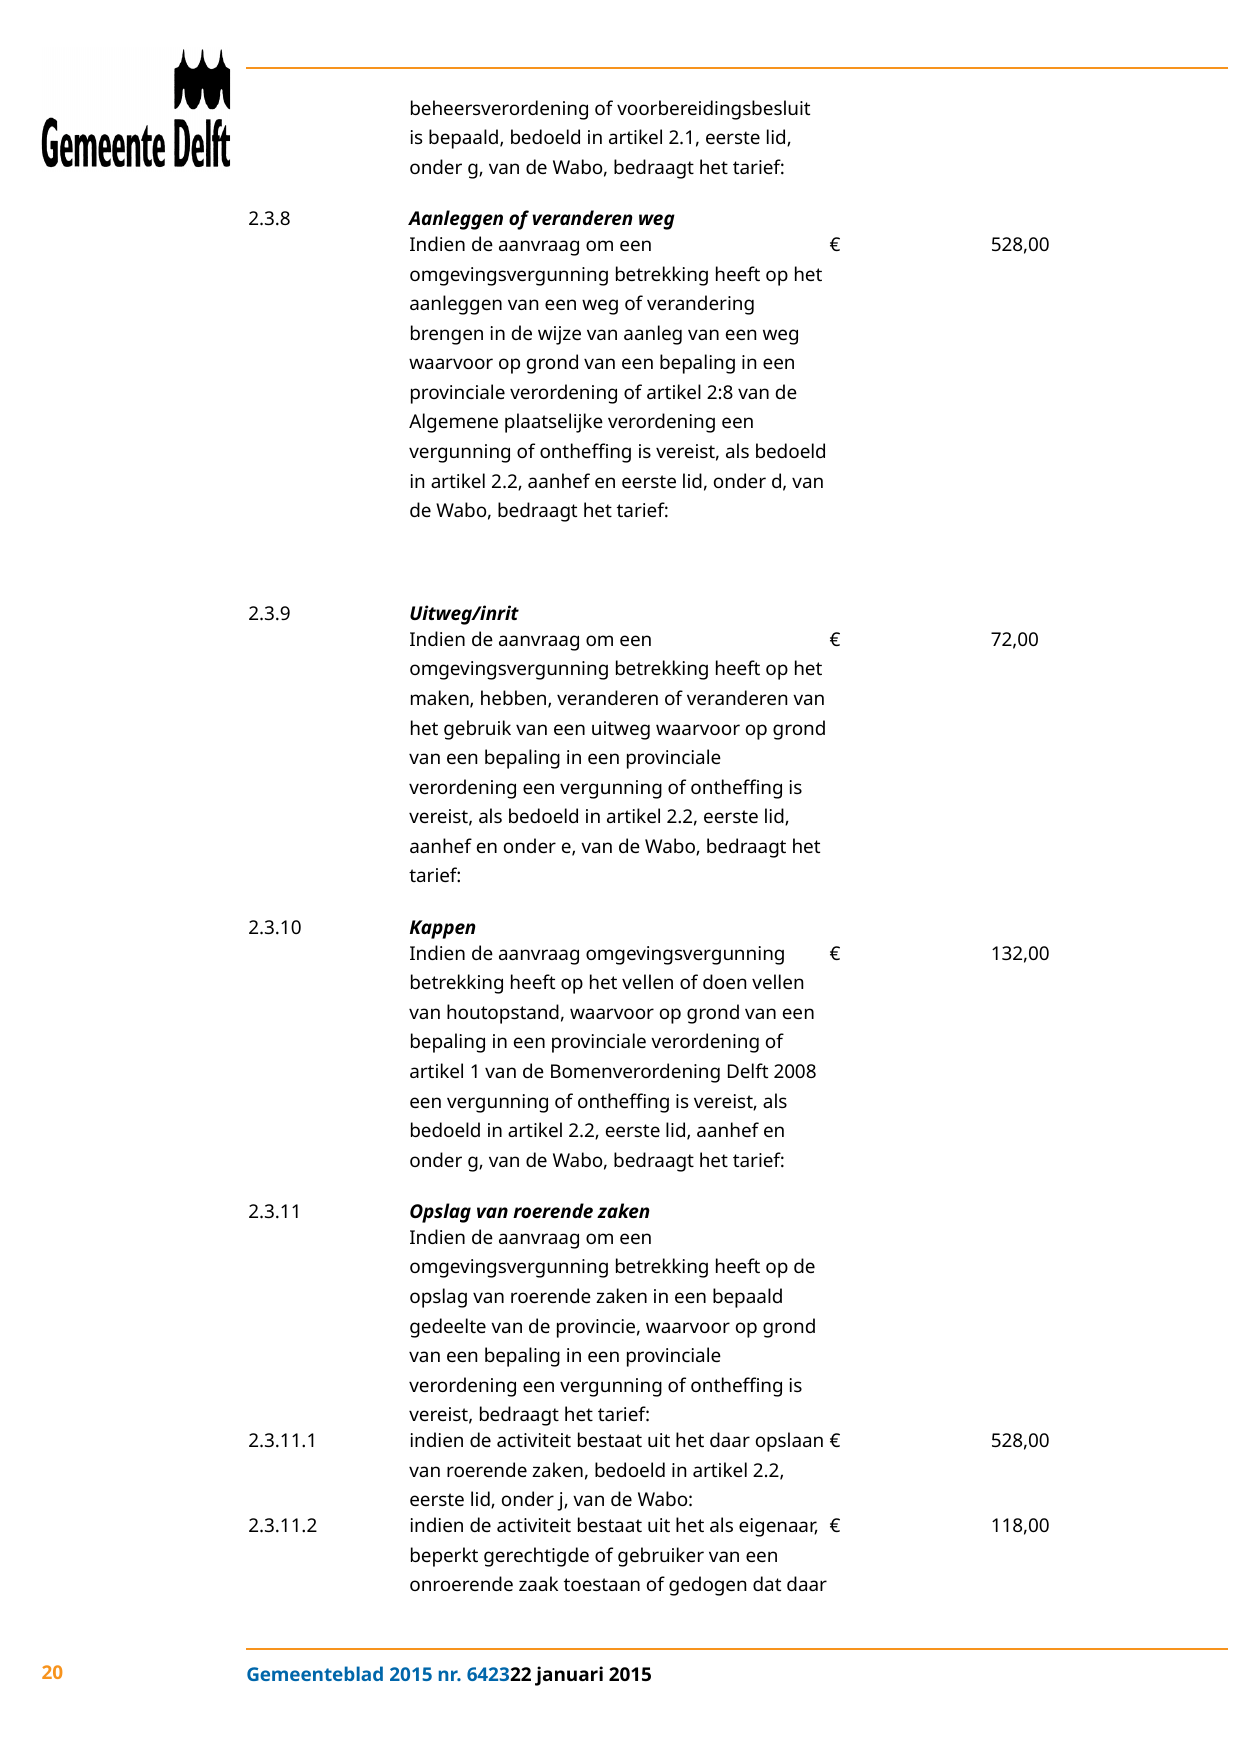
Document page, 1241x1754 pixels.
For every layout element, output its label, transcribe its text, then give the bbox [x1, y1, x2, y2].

table_cell Indien de aanvraag om een omgevingsvergunning betrekking heeft op het aanleggen van een weg of verandering brengen in de wijze van aanleg van een weg waarvoor op grond van een bepaling in een provinciale verordening of artikel 2:8 van de Algemene plaatselijke verordening een vergunning of ontheffing is vereist, als bedoeld in artikel 2.2, aanhef en eerste lid, onder d, van de Wabo, bedraagt het tarief: [409, 231, 829, 523]
table_cell [991, 1199, 1152, 1224]
table_cell [991, 914, 1152, 940]
table_cell [829, 914, 991, 940]
table_cell 528,00 [991, 231, 1152, 523]
table_cell indien de activiteit bestaat uit het als eigenaar, beperkt gerechtigde of gebruiker van een onroerende zaak toestaan of gedogen dat daar [409, 1512, 829, 1597]
table_cell [991, 205, 1152, 231]
table_cell beheersverordening of voorbereidingsbesluit is bepaald, bedoeld in artikel 2.1, eerste lid, onder g, van de Wabo, bedraagt het tarief: [409, 95, 829, 180]
table_cell [991, 95, 1152, 180]
table_cell € [829, 1512, 991, 1597]
table_cell 2.3.10 [248, 914, 409, 940]
table_cell [248, 95, 409, 180]
table_cell [248, 1173, 409, 1198]
table_cell Indien de aanvraag om een omgevingsvergunning betrekking heeft op de opslag van roerende zaken in een bepaald gedeelte van de provincie, waarvoor op grond van een bepaling in een provinciale verordening een vergunning of ontheffing is vereist, bedraagt het tarief: [409, 1224, 829, 1427]
table_cell 2.3.8 [248, 205, 409, 231]
table_cell [991, 1173, 1152, 1198]
table_cell 528,00 [991, 1428, 1152, 1512]
table_header 2.3.9 [248, 600, 409, 626]
table_cell [991, 180, 1152, 205]
table_cell € [829, 626, 991, 888]
table_cell Indien de aanvraag omgevingsvergunning betrekking heeft op het vellen of doen vellen van houtopstand, waarvoor op grond van een bepaling in een provinciale verordening of artikel 1 van de Bomenverordening Delft 2008 een vergunning of ontheffing is vereist, als bedoeld in artikel 2.2, eerste lid, aanhef en onder g, van de Wabo, bedraagt het tarief: [409, 940, 829, 1173]
table_cell [248, 626, 409, 888]
table_cell [409, 889, 829, 914]
table_cell [829, 523, 991, 549]
table_cell 2.3.11.2 [248, 1512, 409, 1597]
table_cell 2.3.11.1 [248, 1428, 409, 1512]
table_cell [248, 523, 409, 549]
table_cell 72,00 [991, 626, 1152, 888]
table_cell [991, 889, 1152, 914]
table_cell € [829, 940, 991, 1173]
picture [41, 47, 231, 172]
table_header Uitweg/inrit [409, 600, 829, 626]
table_header [991, 600, 1152, 626]
table_cell 118,00 [991, 1512, 1152, 1597]
table_cell [829, 1199, 991, 1224]
table_cell Opslag van roerende zaken [409, 1199, 829, 1224]
table_cell Indien de aanvraag om een omgevingsvergunning betrekking heeft op het maken, hebben, veranderen of veranderen van het gebruik van een uitweg waarvoor op grond van een bepaling in een provinciale verordening een vergunning of ontheffing is vereist, als bedoeld in artikel 2.2, eerste lid, aanhef en onder e, van de Wabo, bedraagt het tarief: [409, 626, 829, 888]
table_cell [248, 889, 409, 914]
table_cell [248, 180, 409, 205]
table_cell [829, 205, 991, 231]
table_cell [409, 523, 829, 549]
table_cell 132,00 [991, 940, 1152, 1173]
table_cell € [829, 1428, 991, 1512]
table_cell [829, 1224, 991, 1427]
table_header [829, 600, 991, 626]
table_cell [409, 180, 829, 205]
table_cell Kappen [409, 914, 829, 940]
table_cell Aanleggen of veranderen weg [409, 205, 829, 231]
table_cell [829, 180, 991, 205]
table_cell [829, 1173, 991, 1198]
table_cell 2.3.11 [248, 1199, 409, 1224]
table_cell indien de activiteit bestaat uit het daar opslaan van roerende zaken, bedoeld in artikel 2.2, eerste lid, onder j, van de Wabo: [409, 1428, 829, 1512]
table_cell [248, 1224, 409, 1427]
table_cell € [829, 231, 991, 523]
table_cell [829, 889, 991, 914]
table_cell [991, 523, 1152, 549]
table_cell [991, 1224, 1152, 1427]
table_cell [248, 231, 409, 523]
table_cell [829, 95, 991, 180]
table_cell [248, 940, 409, 1173]
table_cell [409, 1173, 829, 1198]
